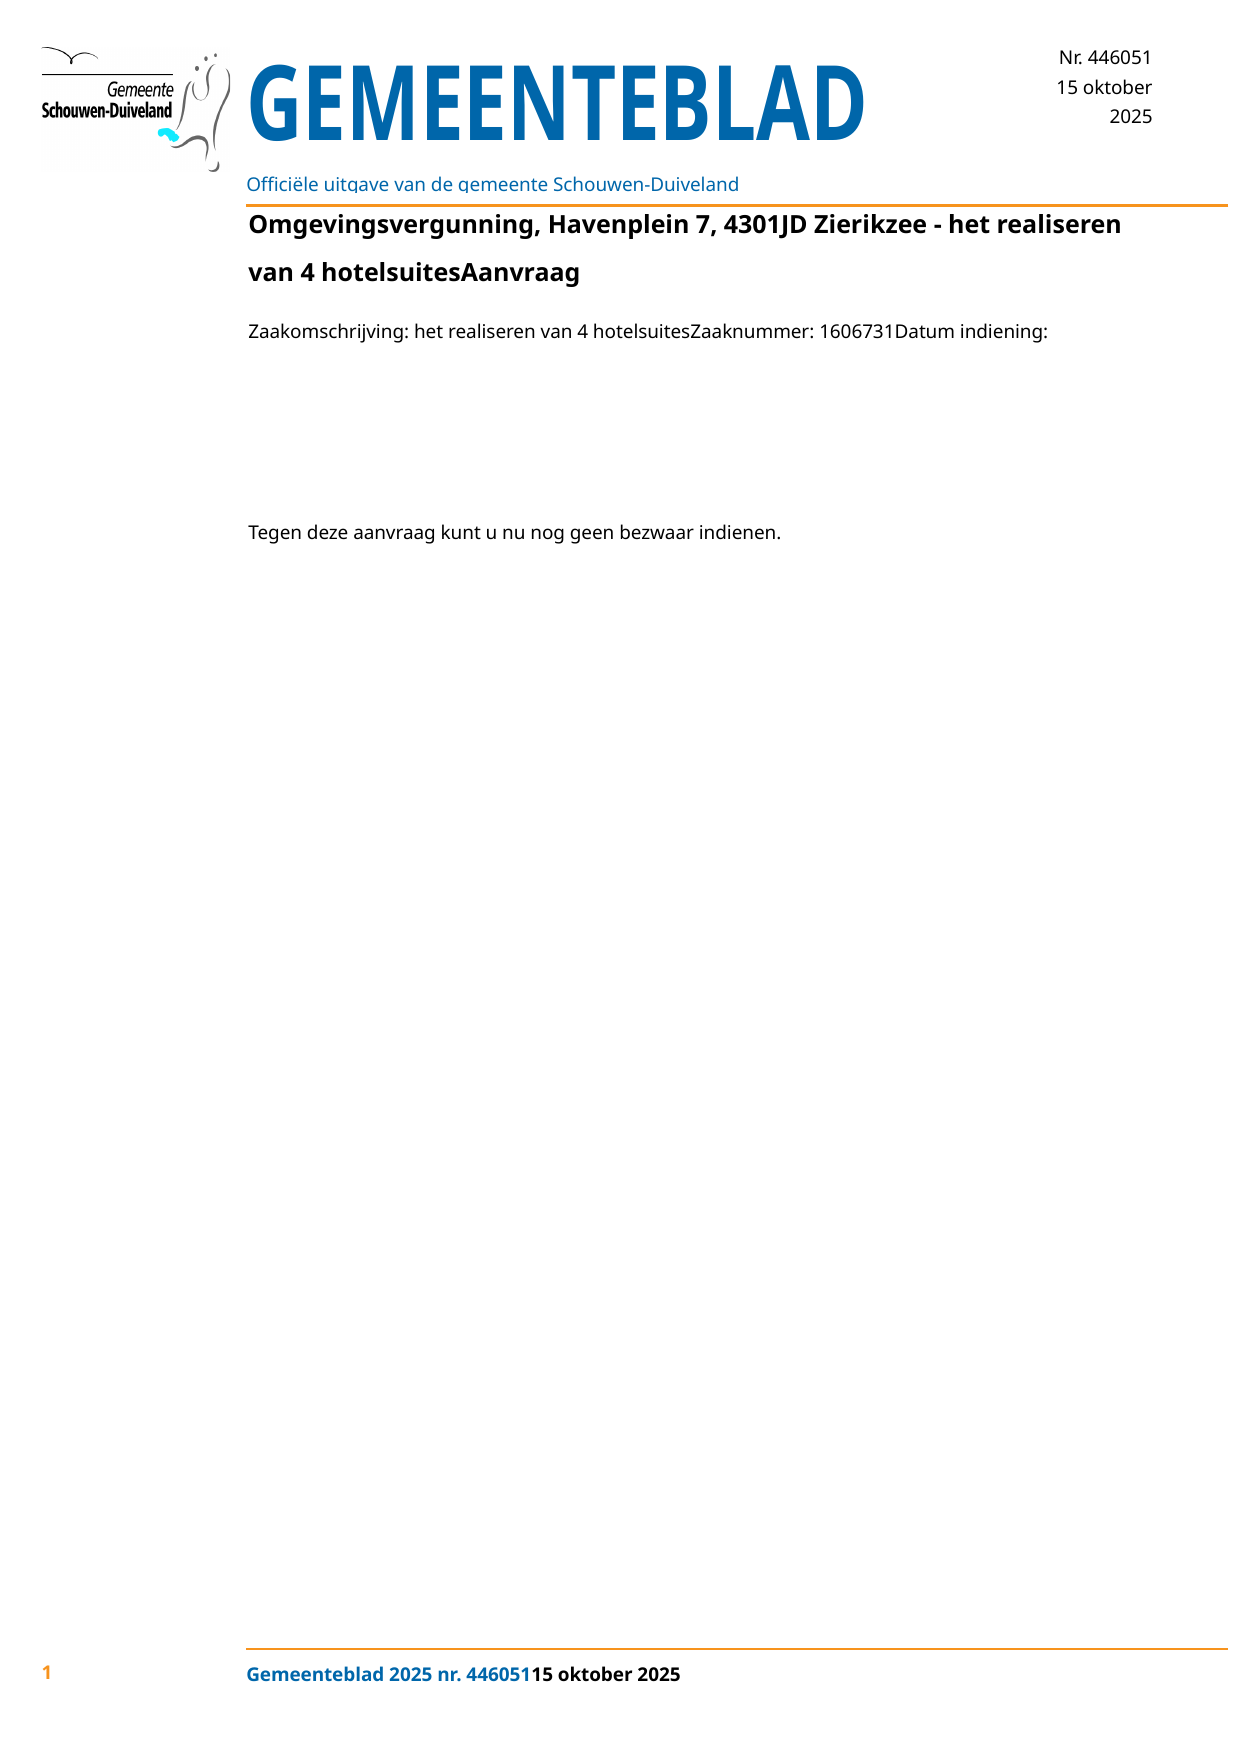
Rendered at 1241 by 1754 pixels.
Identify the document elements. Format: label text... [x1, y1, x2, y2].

text Omgevingsvergunning, Havenplein 7, 4301JD Zierikzee - het realiseren van 4 hotelsuitesAanvraag [248, 207, 1152, 288]
text Tegen deze aanvraag kunt u nu nog geen bezwaar indienen. [248, 519, 1152, 545]
picture [41, 47, 231, 172]
text Zaakomschrijving: het realiseren van 4 hotelsuitesZaaknummer: 1606731Datum indiening: [248, 318, 1152, 344]
